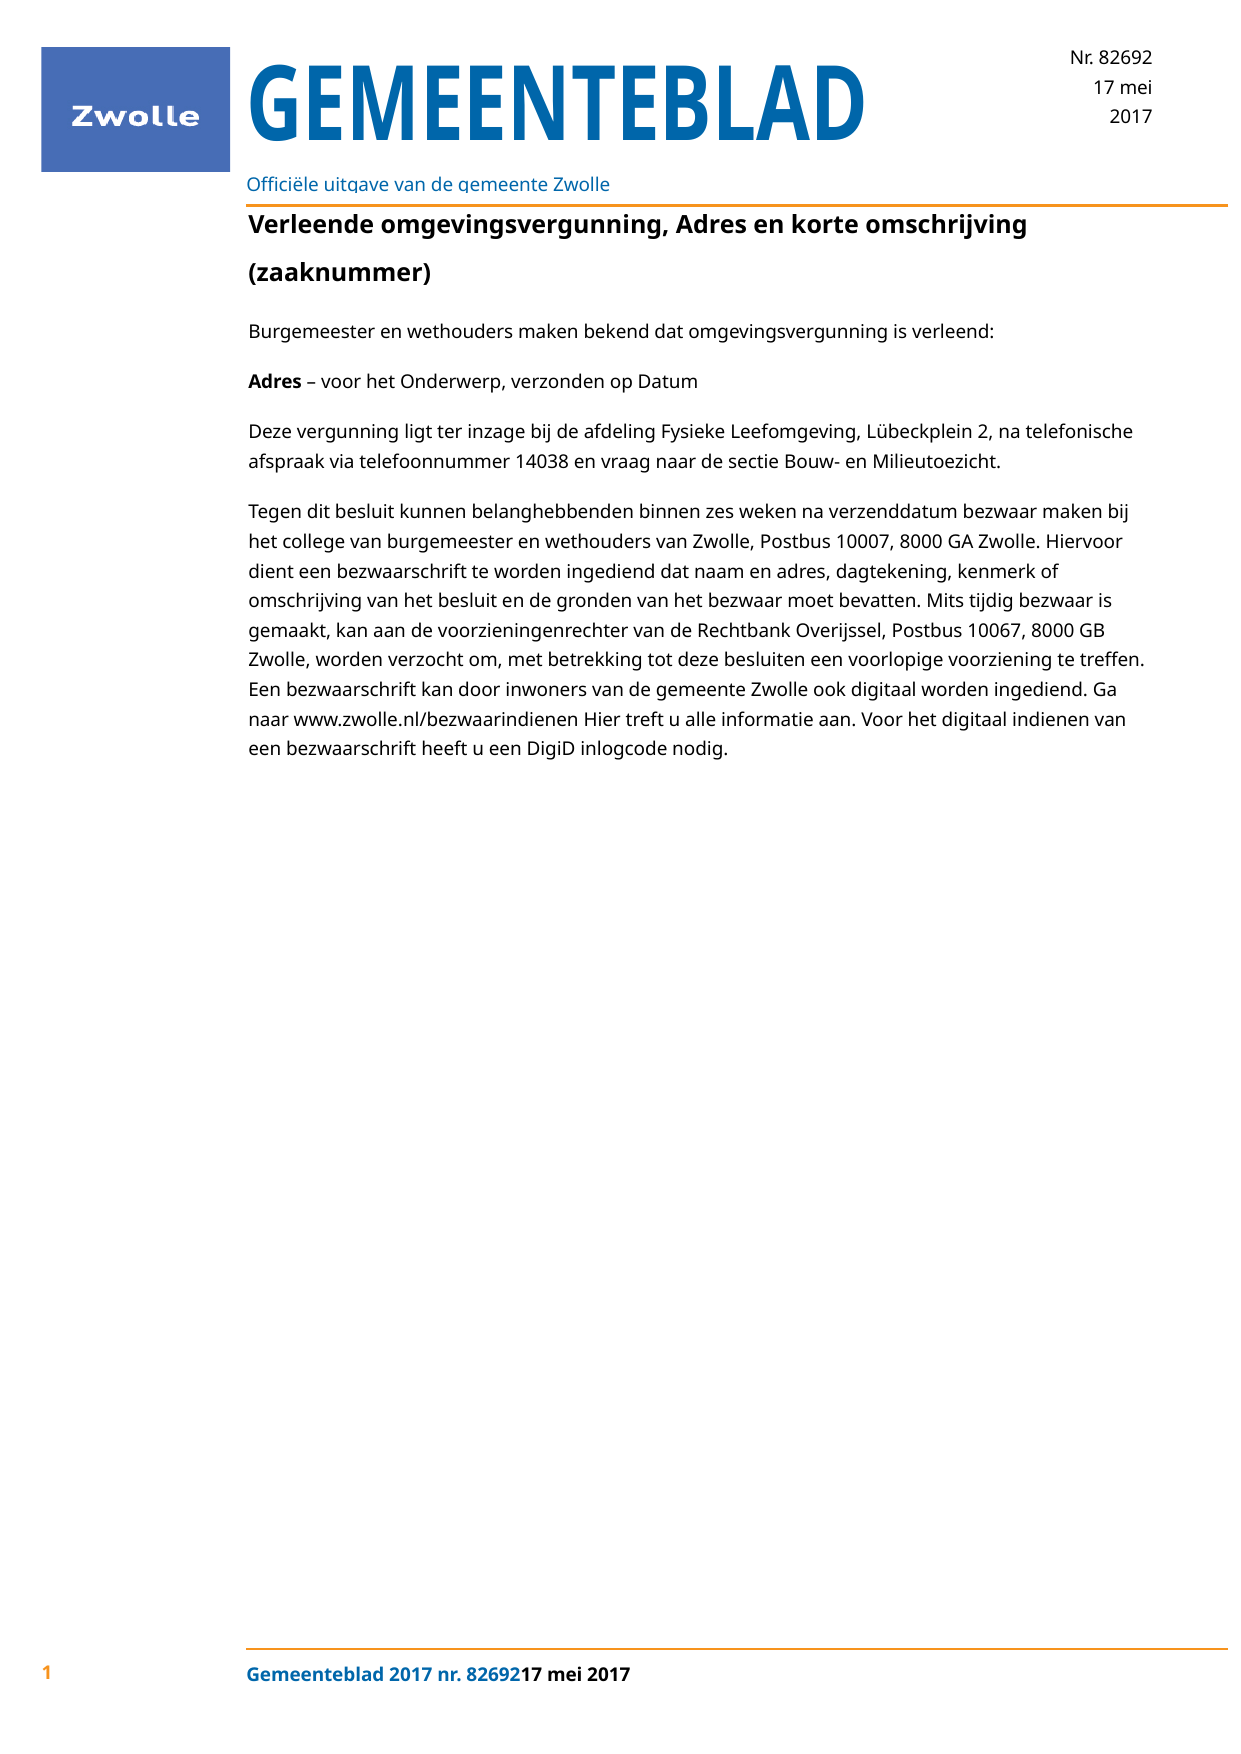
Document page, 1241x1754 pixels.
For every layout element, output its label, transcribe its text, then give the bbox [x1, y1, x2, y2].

text Verleende omgevingsvergunning, Adres en korte omschrijving (zaaknummer) [248, 207, 1152, 288]
text Burgemeester en wethouders maken bekend dat omgevingsvergunning is verleend: [248, 318, 1152, 344]
text Tegen dit besluit kunnen belanghebbenden binnen zes weken na verzenddatum bezwaar maken bij het college van burgemeester en wethouders van Zwolle, Postbus 10007, 8000 GA Zwolle. Hiervoor dient een bezwaarschrift te worden ingediend dat naam en adres, dagtekening, kenmerk of omschrijving van het besluit en de gronden van het bezwaar moet bevatten. Mits tijdig bezwaar is gemaakt, kan aan de voorzieningenrechter van de Rechtbank Overijssel, Postbus 10067, 8000 GB Zwolle, worden verzocht om, met betrekking tot deze besluiten een voorlopige voorziening te treffen. Een bezwaarschrift kan door inwoners van de gemeente Zwolle ook digitaal worden ingediend. Ga naar www.zwolle.nl/bezwaarindienen Hier treft u alle informatie aan. Voor het digitaal indienen van een bezwaarschrift heeft u een DigiD inlogcode nodig. [248, 499, 1152, 761]
picture [41, 47, 231, 172]
text Deze vergunning ligt ter inzage bij de afdeling Fysieke Leefomgeving, Lübeckplein 2, na telefonische afspraak via telefoonnummer 14038 en vraag naar de sectie Bouw- en Milieutoezicht. [248, 419, 1152, 474]
text Adres – voor het Onderwerp, verzonden op Datum [248, 368, 1152, 394]
